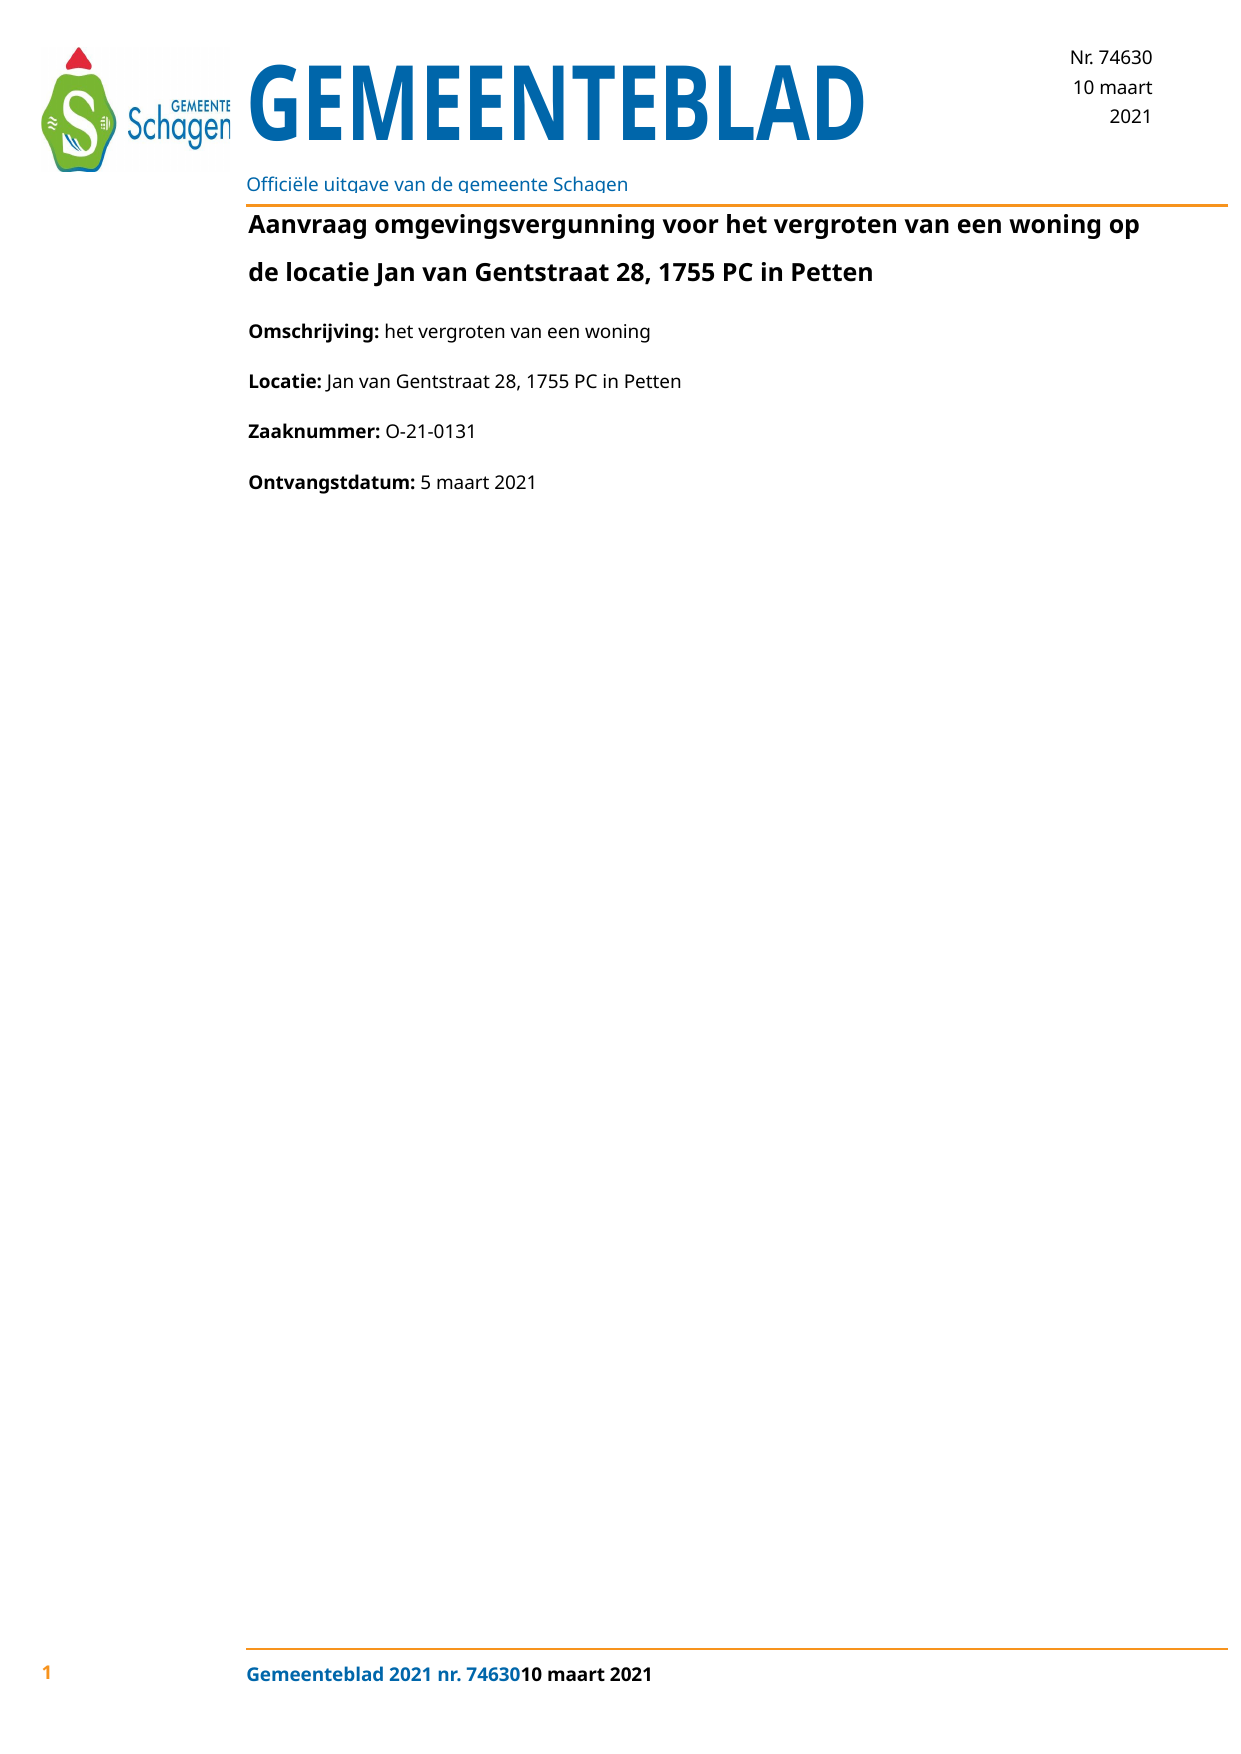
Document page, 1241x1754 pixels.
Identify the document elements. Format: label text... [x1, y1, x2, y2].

text Locatie: Jan van Gentstraat 28, 1755 PC in Petten [248, 368, 1152, 394]
picture [41, 47, 231, 172]
text Omschrijving: het vergroten van een woning [248, 318, 1152, 344]
text Ontvangstdatum: 5 maart 2021 [248, 469, 1152, 495]
text Zaaknummer: O-21-0131 [248, 419, 1152, 444]
text Aanvraag omgevingsvergunning voor het vergroten van een woning op de locatie Jan van Gentstraat 28, 1755 PC in Petten [248, 207, 1152, 288]
